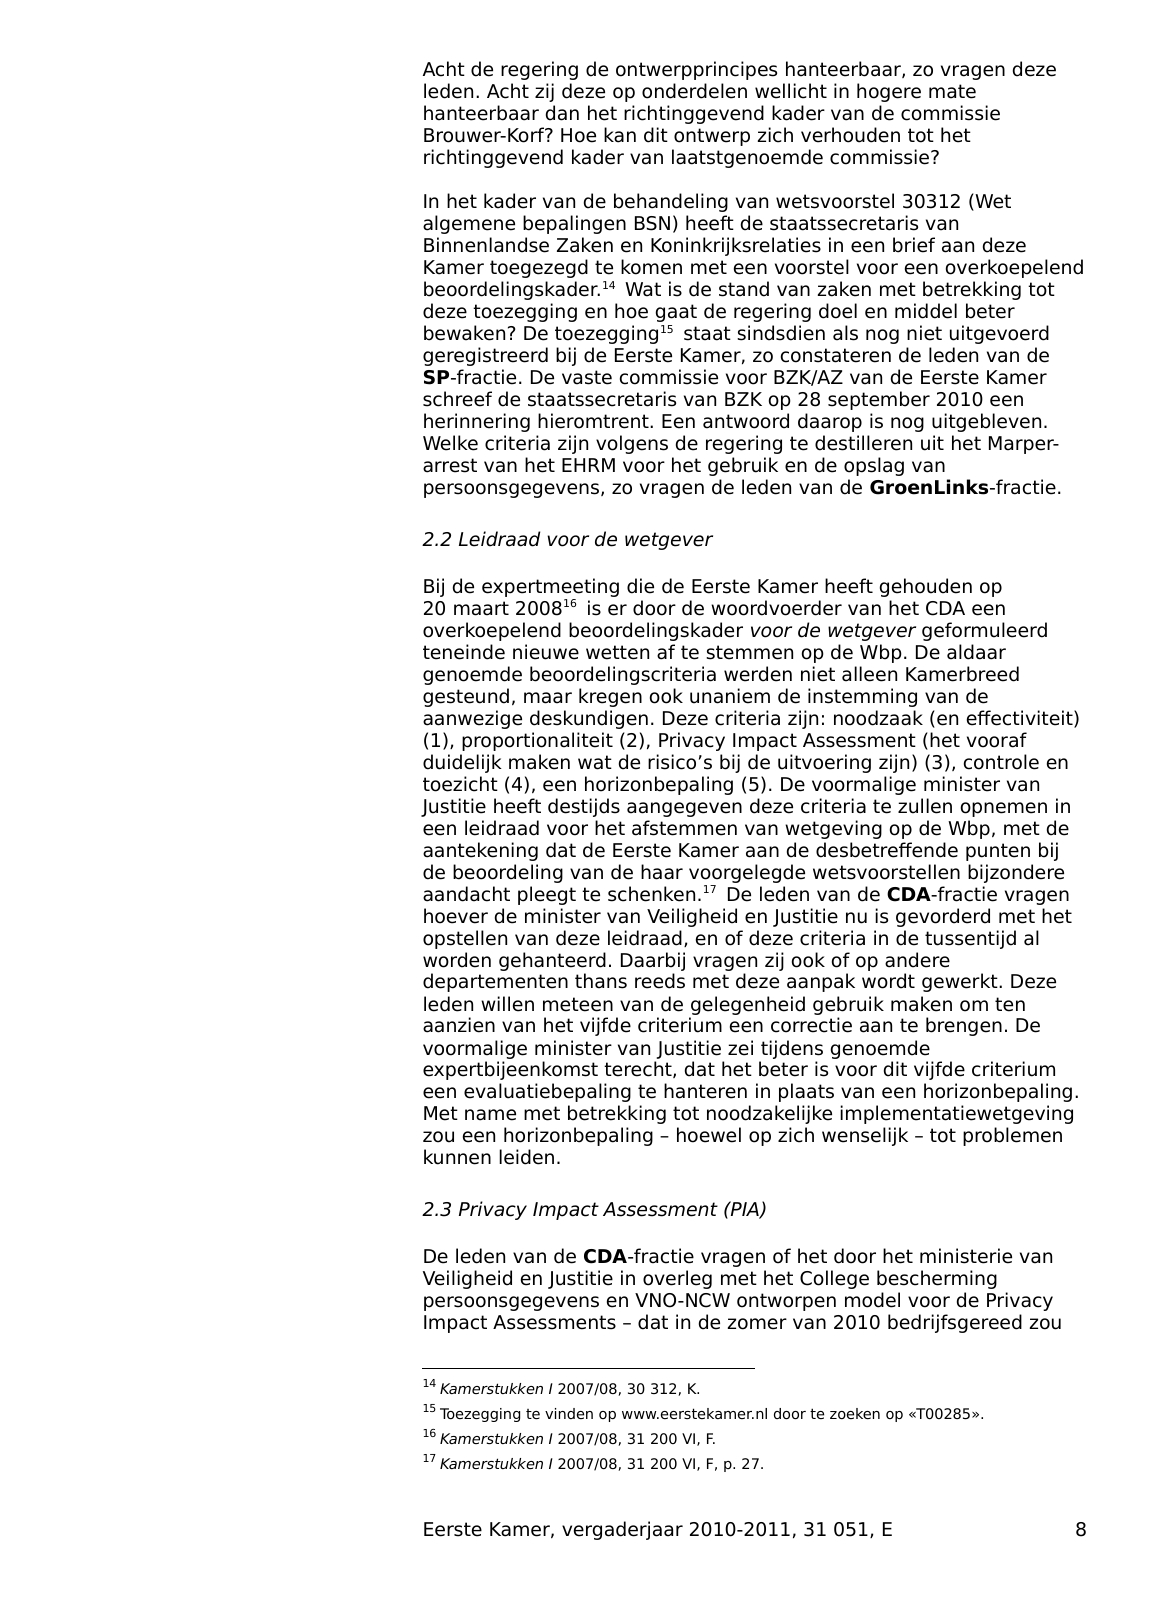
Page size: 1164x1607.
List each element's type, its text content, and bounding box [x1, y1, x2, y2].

text Toezegging te vinden op www.eerstekamer.nl door te zoeken op «T00285». [422, 1402, 1087, 1424]
text In het kader van de behandeling van wetsvoorstel 30312 (Wet algemene bepalingen BSN) heeft de staatssecretaris van Binnenlandse Zaken en Koninkrijksrelaties in een brief aan deze Kamer toegezegd te komen met een voorstel voor een overkoepelend beoordelingskader. Wat is de stand van zaken met betrekking tot deze toezegging en hoe gaat de regering doel en middel beter bewaken? De toezegging staat sindsdien als nog niet uitgevoerd geregistreerd bij de Eerste Kamer, zo constateren de leden van de SP-fractie. De vaste commissie voor BZK/AZ van de Eerste Kamer schreef de staatssecretaris van BZK op 28 september 2010 een herinnering hieromtrent. Een antwoord daarop is nog uitgebleven. [422, 191, 1087, 433]
text Kamerstukken I 2007/08, 30 312, K. [422, 1377, 1087, 1399]
subtitle 2.2 Leidraad voor de wetgever [422, 529, 1087, 551]
subtitle 2.3 Privacy Impact Assessment (PIA) [422, 1199, 1087, 1221]
text De leden van de CDA-fractie vragen of het door het ministerie van Veiligheid en Justitie in overleg met het College bescherming persoonsgegevens en VNO-NCW ontworpen model voor de Privacy Impact Assessments – dat in de zomer van 2010 bedrijfsgereed zou [422, 1246, 1087, 1334]
text Kamerstukken I 2007/08, 31 200 VI, F, p. 27. [422, 1452, 1087, 1474]
text Welke criteria zijn volgens de regering te destilleren uit het Marper-arrest van het EHRM voor het gebruik en de opslag van persoonsgegevens, zo vragen de leden van de GroenLinks-fractie. [422, 433, 1087, 499]
text Kamerstukken I 2007/08, 31 200 VI, F. [422, 1427, 1087, 1449]
text Bij de expertmeeting die de Eerste Kamer heeft gehouden op 20 maart 2008 is er door de woordvoerder van het CDA een overkoepelend beoordelingskader voor de wetgever geformuleerd teneinde nieuwe wetten af te stemmen op de Wbp. De aldaar genoemde beoordelingscriteria werden niet alleen Kamerbreed gesteund, maar kregen ook unaniem de instemming van de aanwezige deskundigen. Deze criteria zijn: noodzaak (en effectiviteit) (1), proportionaliteit (2), Privacy Impact Assessment (het vooraf duidelijk maken wat de risico’s bij de uitvoering zijn) (3), controle en toezicht (4), een horizonbepaling (5). De voormalige minister van Justitie heeft destijds aangegeven deze criteria te zullen opnemen in een leidraad voor het afstemmen van wetgeving op de Wbp, met de aantekening dat de Eerste Kamer aan de desbetreffende punten bij de beoordeling van de haar voorgelegde wetsvoorstellen bijzondere aandacht pleegt te schenken. De leden van de CDA-fractie vragen hoever de minister van Veiligheid en Justitie nu is gevorderd met het opstellen van deze leidraad, en of deze criteria in de tussentijd al worden gehanteerd. Daarbij vragen zij ook of op andere departementen thans reeds met deze aanpak wordt gewerkt. Deze leden willen meteen van de gelegenheid gebruik maken om ten aanzien van het vijfde criterium een correctie aan te brengen. De voormalige minister van Justitie zei tijdens genoemde expertbijeenkomst terecht, dat het beter is voor dit vijfde criterium een evaluatiebepaling te hanteren in plaats van een horizonbepaling. Met name met betrekking tot noodzakelijke implementatiewetgeving zou een horizonbepaling – hoewel op zich wenselijk – tot problemen kunnen leiden. [422, 576, 1087, 1169]
text Acht de regering de ontwerpprincipes hanteerbaar, zo vragen deze leden. Acht zij deze op onderdelen wellicht in hogere mate hanteerbaar dan het richtinggevend kader van de commissie Brouwer-Korf? Hoe kan dit ontwerp zich verhouden tot het richtinggevend kader van laatstgenoemde commissie? [422, 59, 1087, 169]
